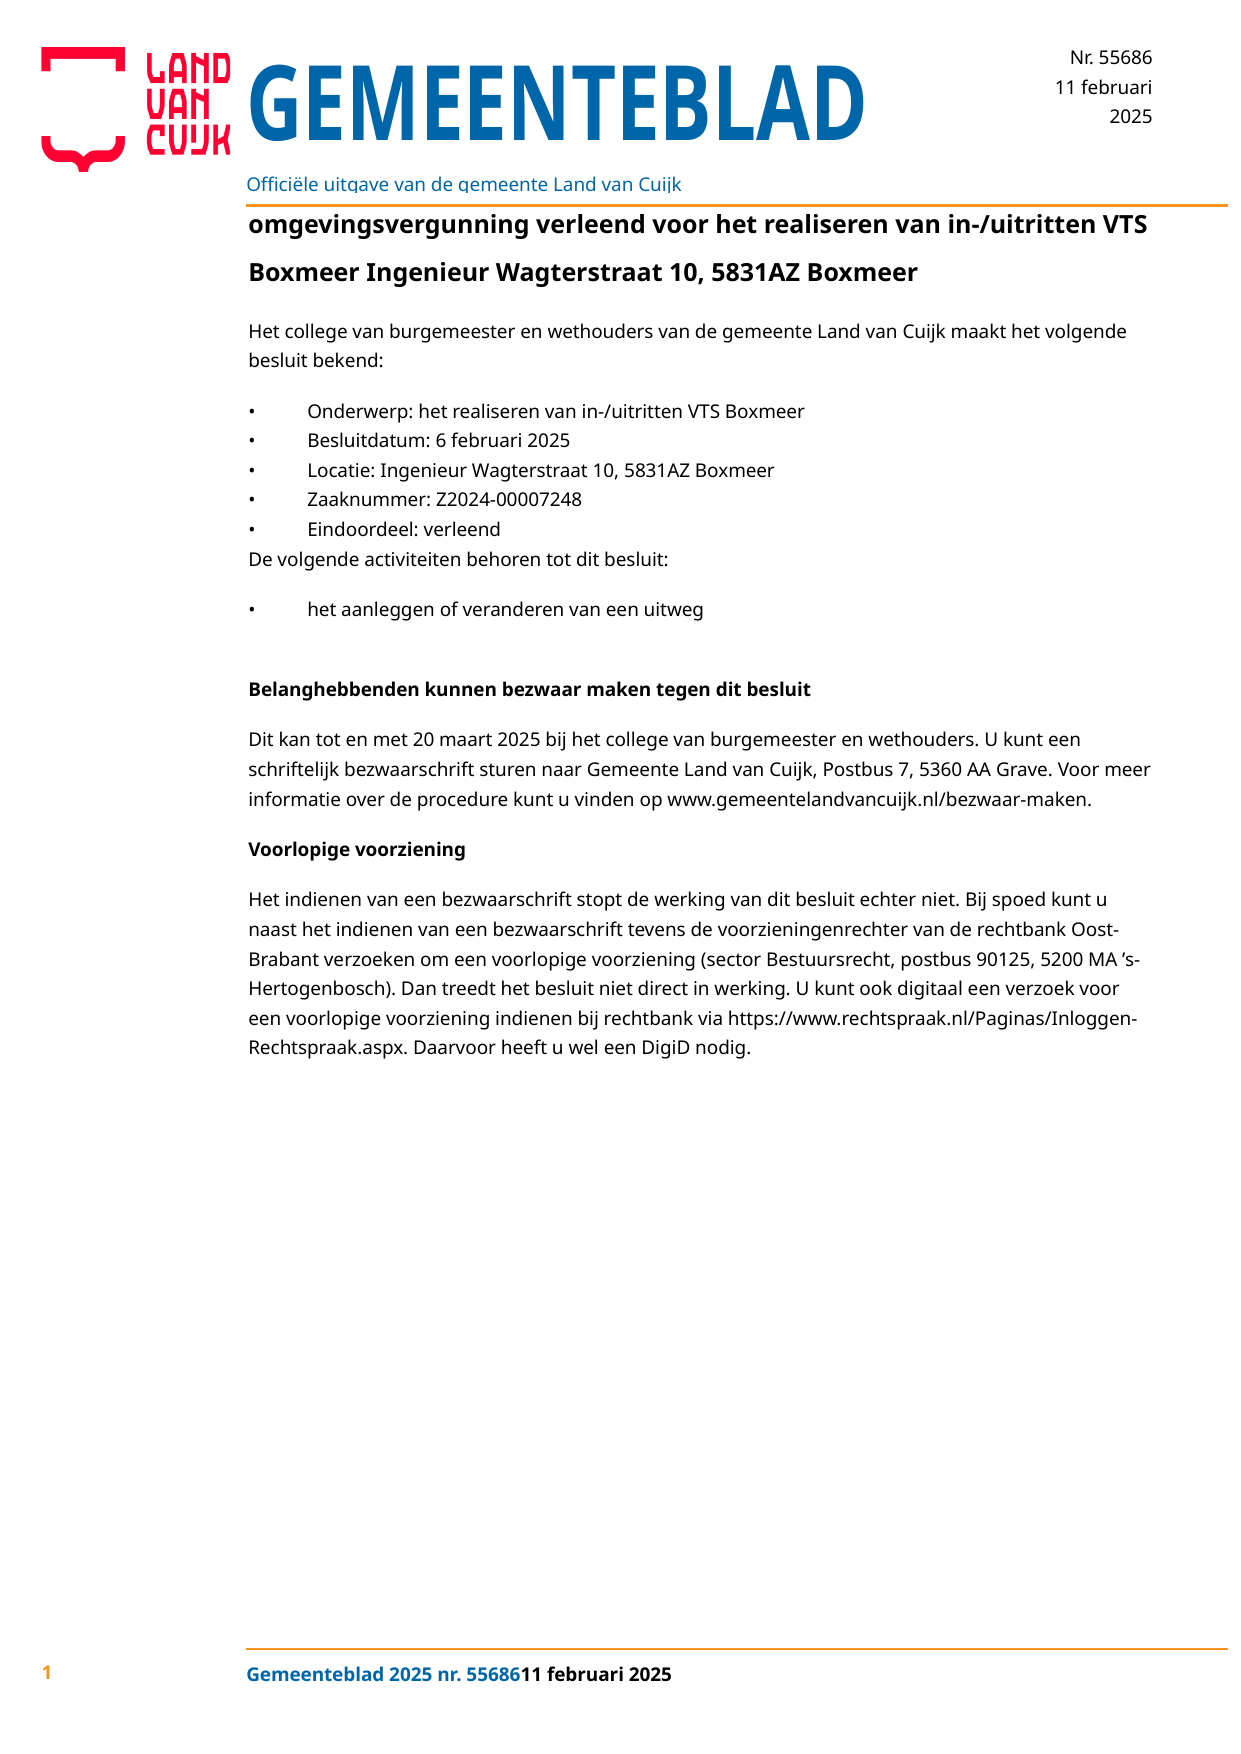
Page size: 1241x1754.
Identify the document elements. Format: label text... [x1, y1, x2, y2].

picture [41, 47, 231, 172]
text Het indienen van een bezwaarschrift stopt de werking van dit besluit echter niet. Bij spoed kunt u naast het indienen van een bezwaarschrift tevens de voorzieningenrechter van de rechtbank Oost-Brabant verzoeken om een voorlopige voorziening (sector Bestuursrecht, postbus 90125, 5200 MA ’s-Hertogenbosch). Dan treedt het besluit niet direct in werking. U kunt ook digitaal een verzoek voor een voorlopige voorziening indienen bij rechtbank via https://www.rechtspraak.nl/Paginas/Inloggen-Rechtspraak.aspx. Daarvoor heeft u wel een DigiD nodig. [248, 887, 1152, 1060]
list Besluitdatum: 6 februari 2025 [248, 427, 1152, 453]
list het aanleggen of veranderen van een uitweg [248, 596, 1152, 622]
list Locatie: Ingenieur Wagterstraat 10, 5831AZ Boxmeer [248, 457, 1152, 483]
text Voorlopige voorziening [248, 836, 1152, 862]
text De volgende activiteiten behoren tot dit besluit: [248, 546, 1152, 572]
list Eindoordeel: verleend [248, 516, 1152, 542]
text Belanghebbenden kunnen bezwaar maken tegen dit besluit [248, 676, 1152, 702]
text Dit kan tot en met 20 maart 2025 bij het college van burgemeester en wethouders. U kunt een schriftelijk bezwaarschrift sturen naar Gemeente Land van Cuijk, Postbus 7, 5360 AA Grave. Voor meer informatie over de procedure kunt u vinden op www.gemeentelandvancuijk.nl/bezwaar-maken. [248, 727, 1152, 812]
list Zaaknummer: Z2024-00007248 [248, 487, 1152, 512]
list Onderwerp: het realiseren van in-/uitritten VTS Boxmeer [248, 398, 1152, 424]
text Het college van burgemeester en wethouders van de gemeente Land van Cuijk maakt het volgende besluit bekend: [248, 318, 1152, 373]
text omgevingsvergunning verleend voor het realiseren van in-/uitritten VTS Boxmeer Ingenieur Wagterstraat 10, 5831AZ Boxmeer [248, 207, 1152, 288]
